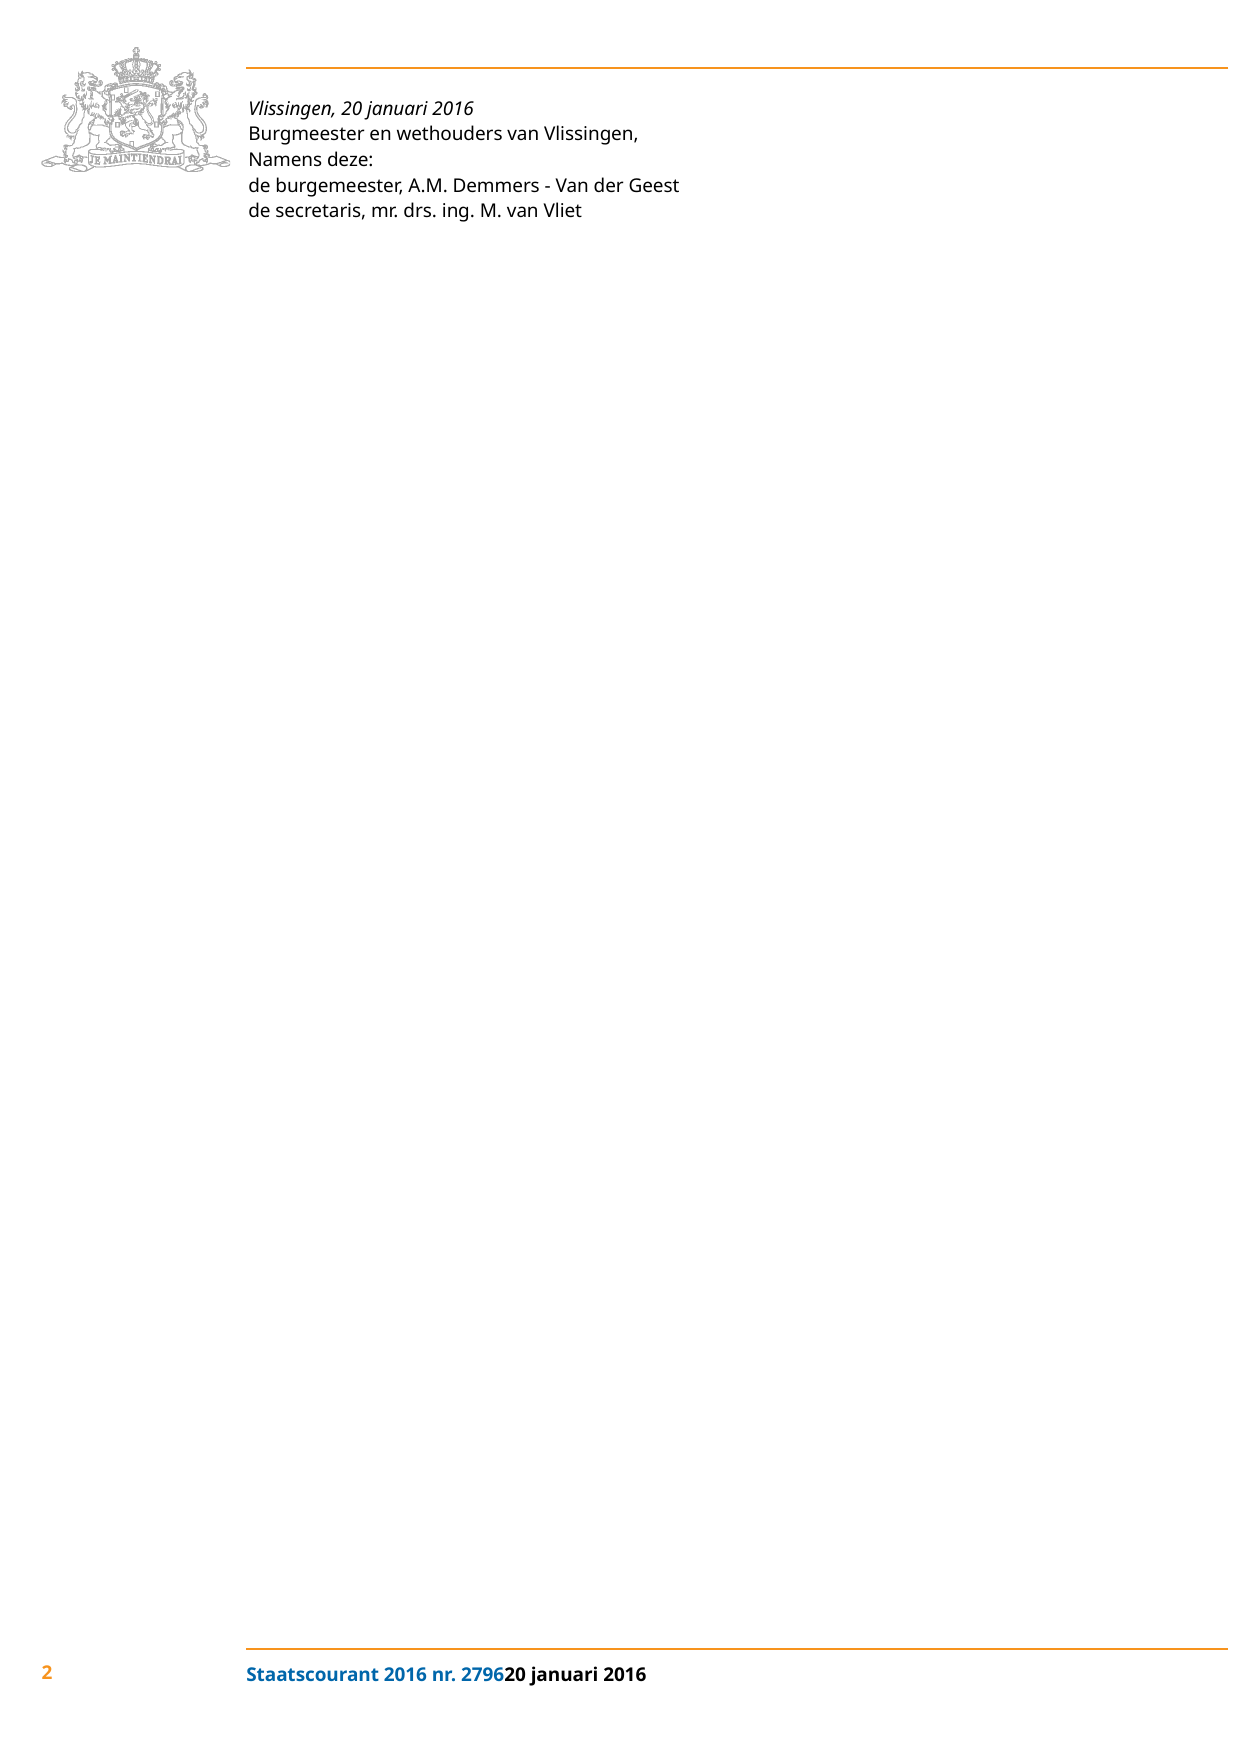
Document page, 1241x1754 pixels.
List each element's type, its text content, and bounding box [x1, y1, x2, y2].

text Vlissingen, 20 januari 2016 [248, 95, 1152, 121]
text Namens deze: [248, 146, 1152, 172]
picture [41, 47, 231, 172]
text Burgmeester en wethouders van Vlissingen, [248, 121, 1152, 146]
text de burgemeester, A.M. Demmers - Van der Geest [248, 172, 1152, 198]
text de secretaris, mr. drs. ing. M. van Vliet [248, 198, 1152, 223]
